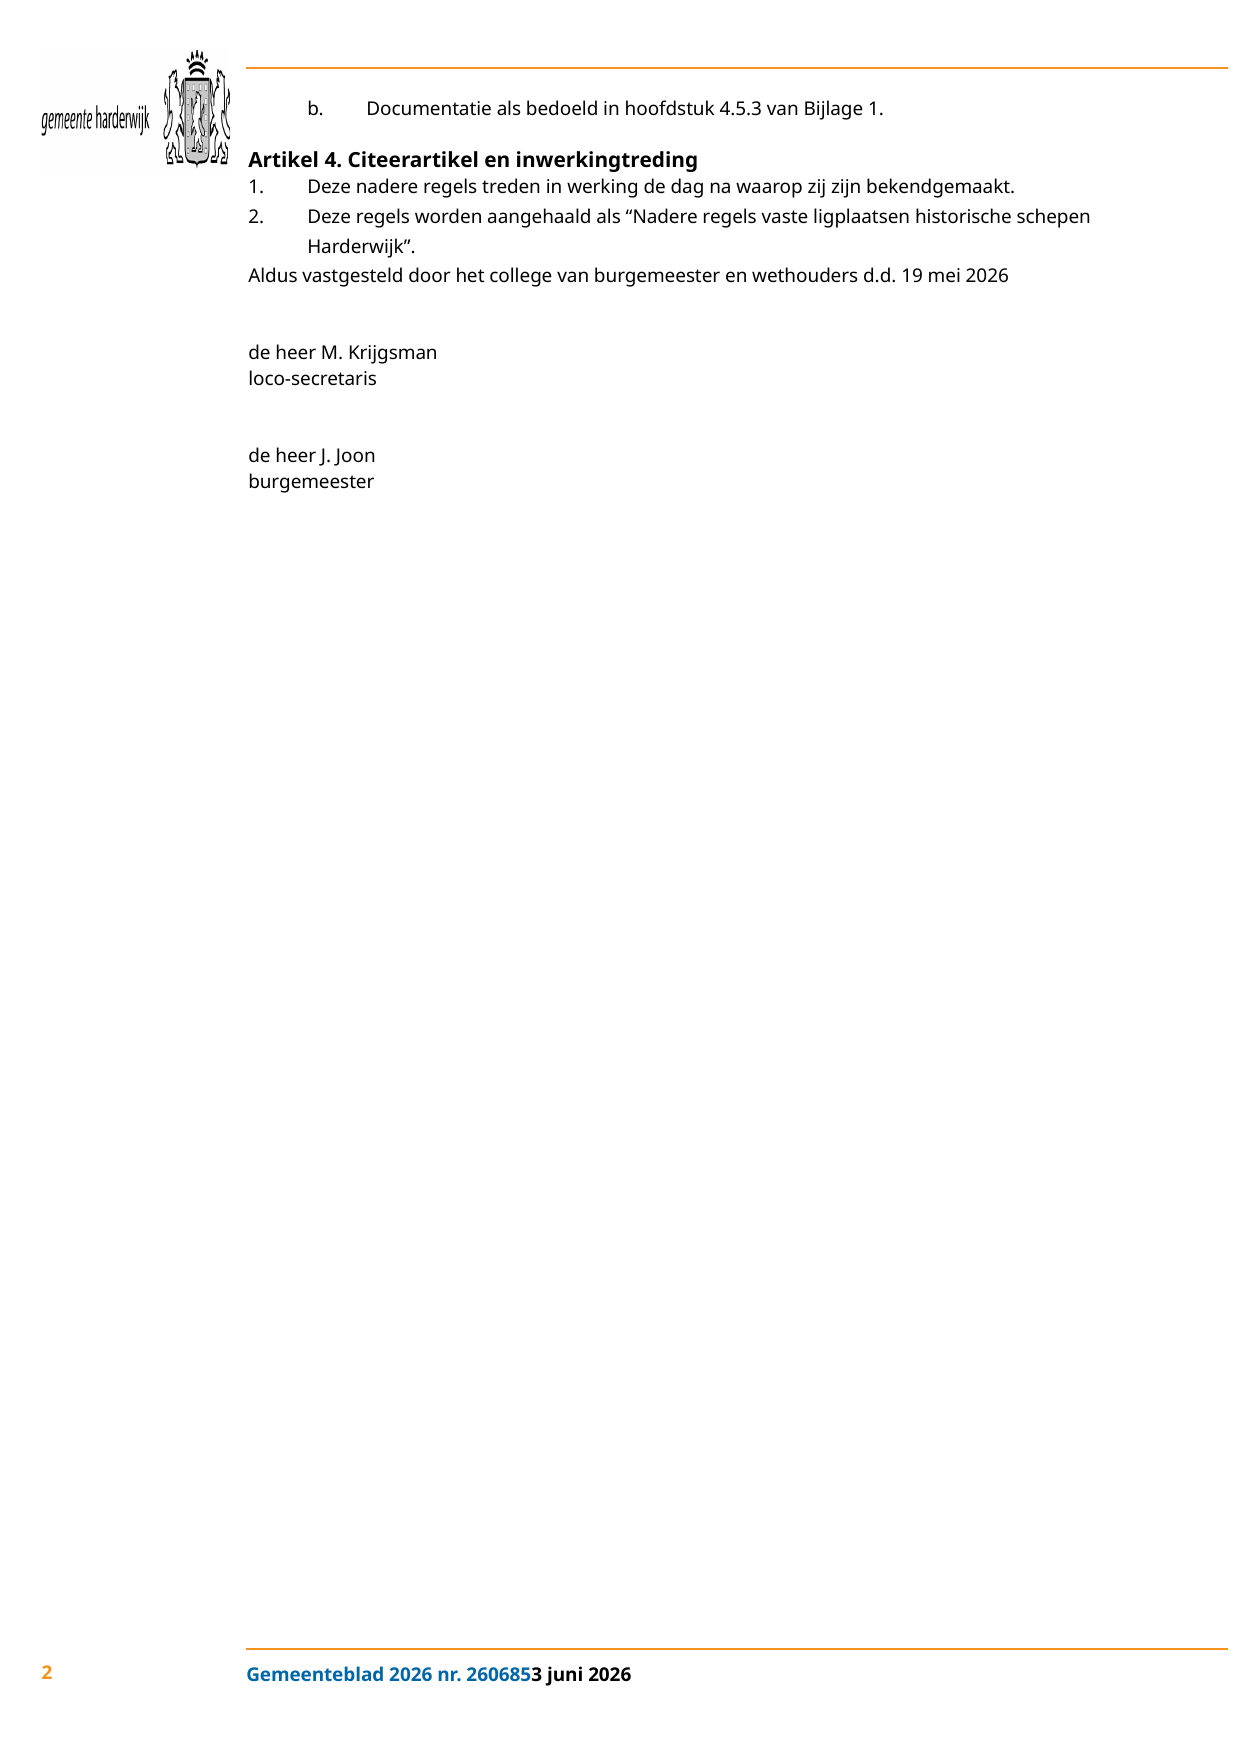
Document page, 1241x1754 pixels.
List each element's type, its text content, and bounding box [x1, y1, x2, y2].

text de heer M. Krijgsman [248, 339, 1152, 365]
text Aldus vastgesteld door het college van burgemeester en wethouders d.d. 19 mei 2026 [248, 262, 1152, 288]
list Deze regels worden aangehaald als “Nadere regels vaste ligplaatsen historische schepen Harderwijk”. [248, 203, 1152, 258]
text loco-secretaris [248, 365, 1152, 391]
text burgemeester [248, 468, 1152, 494]
text Artikel 4. Citeerartikel en inwerkingtreding [248, 145, 1152, 174]
list Deze nadere regels treden in werking de dag na waarop zij zijn bekendgemaakt. [248, 174, 1152, 199]
list Documentatie als bedoeld in hoofdstuk 4.5.3 van Bijlage 1. [307, 95, 1152, 121]
text de heer J. Joon [248, 442, 1152, 468]
picture [41, 47, 231, 172]
